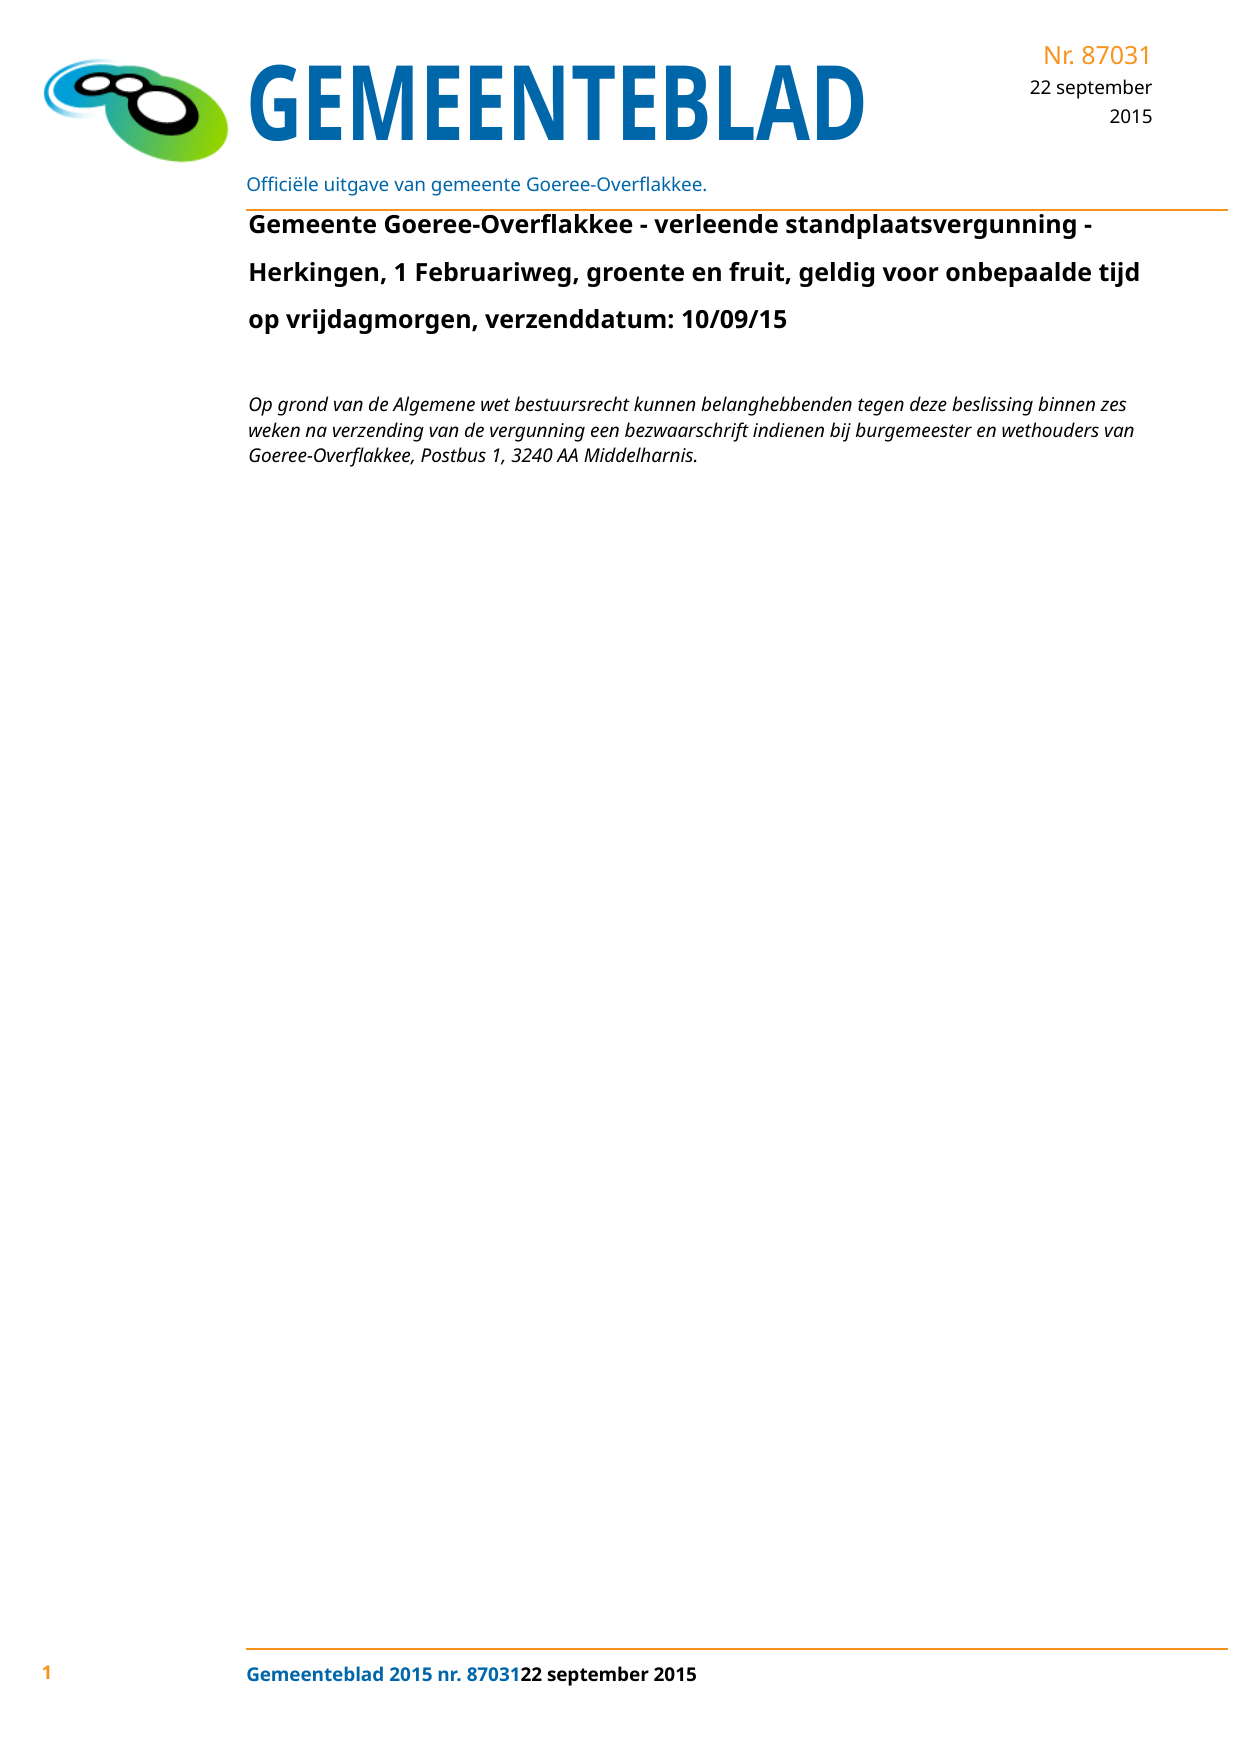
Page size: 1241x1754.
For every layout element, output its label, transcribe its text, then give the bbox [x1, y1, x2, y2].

text Gemeente Goeree-Overflakkee - verleende standplaatsvergunning - Herkingen, 1 Februariweg, groente en fruit, geldig voor onbepaalde tijd op vrijdagmorgen, verzenddatum: 10/09/15 [248, 211, 1152, 336]
text Op grond van de Algemene wet bestuursrecht kunnen belanghebbenden tegen deze beslissing binnen zes weken na verzending van de vergunning een bezwaarschrift indienen bij burgemeester en wethouders van Goeree-Overflakkee, Postbus 1, 3240 AA Middelharnis. [248, 391, 1152, 468]
picture [41, 47, 231, 172]
